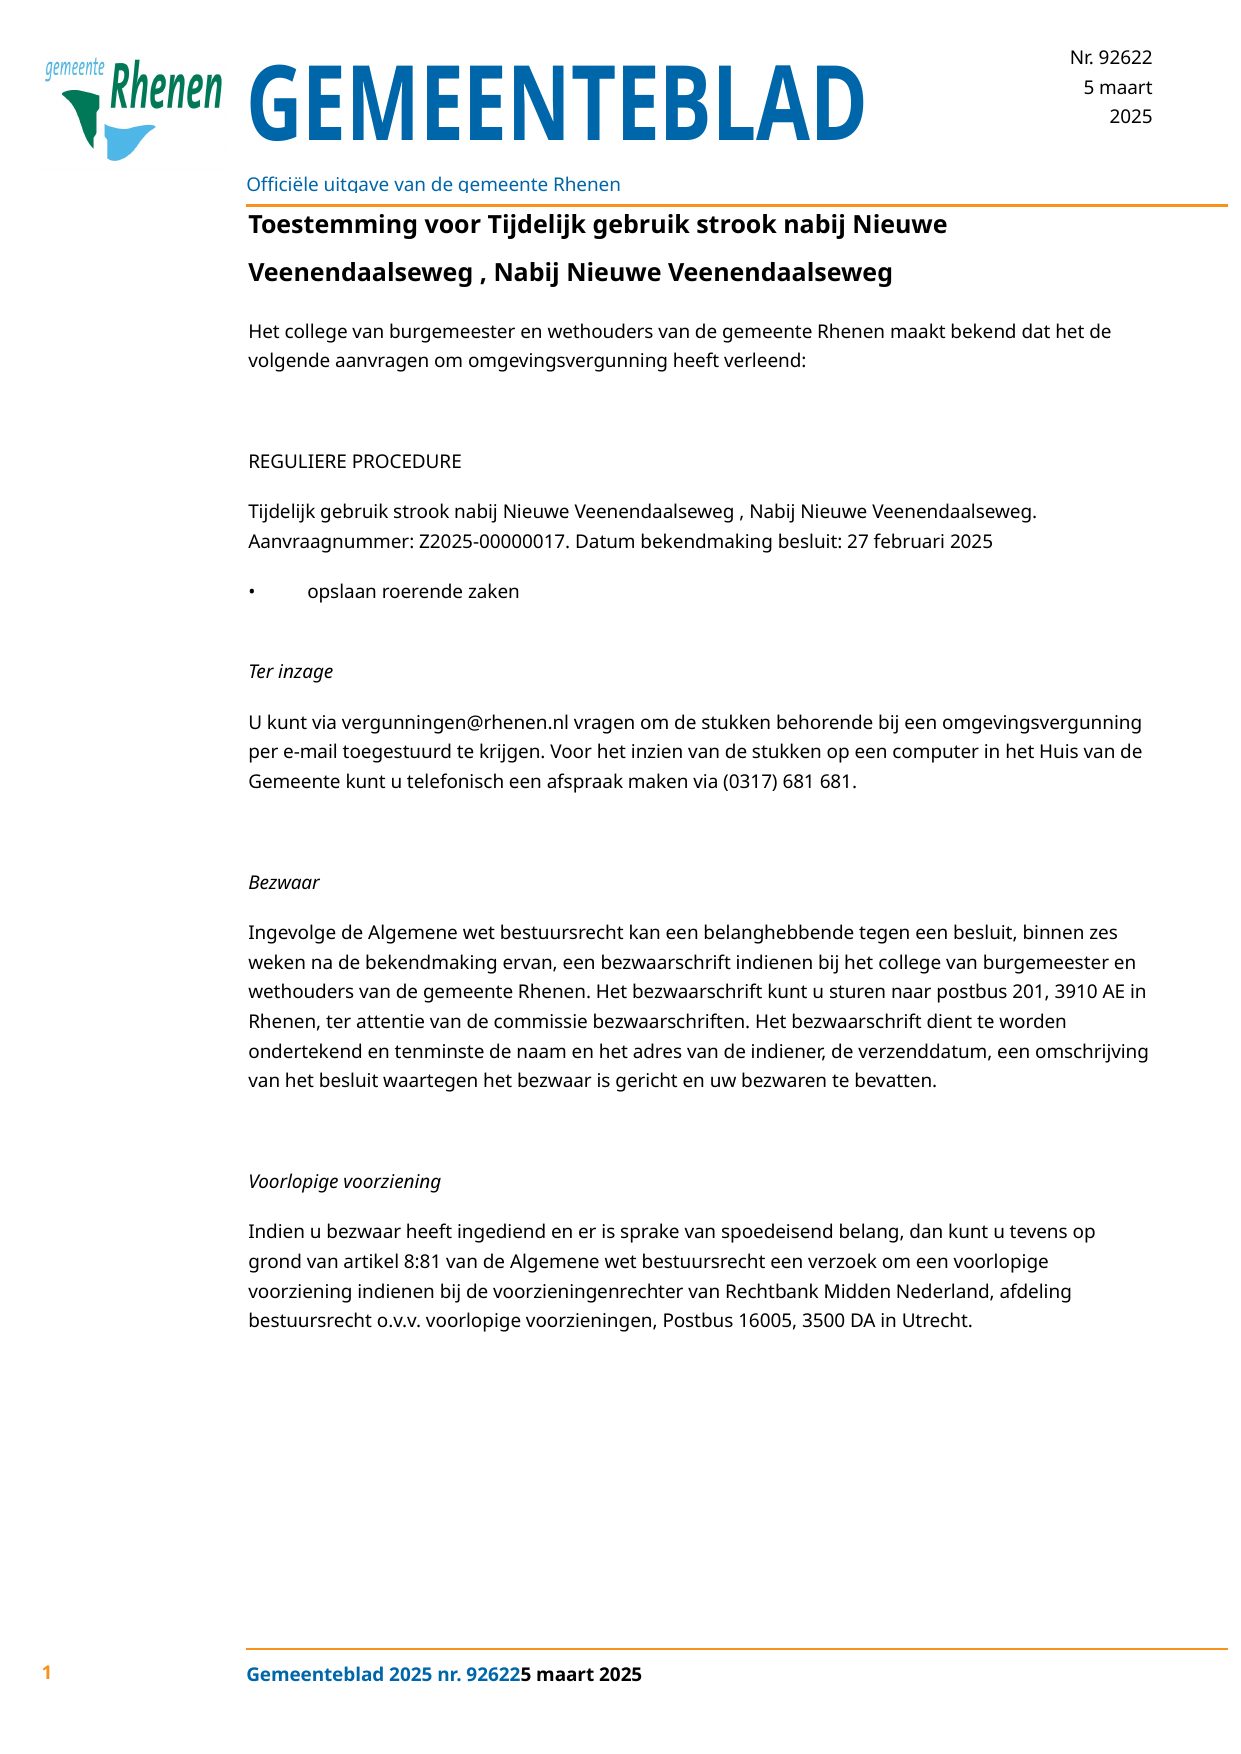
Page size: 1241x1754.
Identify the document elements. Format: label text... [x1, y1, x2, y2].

text Voorlopige voorziening [248, 1168, 1152, 1194]
text Bezwaar [248, 869, 1152, 895]
text Toestemming voor Tijdelijk gebruik strook nabij Nieuwe Veenendaalseweg , Nabij Nieuwe Veenendaalseweg [248, 207, 1152, 288]
text U kunt via vergunningen@rhenen.nl vragen om de stukken behorende bij een omgevingsvergunning per e-mail toegestuurd te krijgen. Voor het inzien van de stukken op een computer in het Huis van de Gemeente kunt u telefonisch een afspraak maken via (0317) 681 681. [248, 709, 1152, 794]
list opslaan roerende zaken [248, 579, 1152, 604]
text Indien u bezwaar heeft ingediend en er is sprake van spoedeisend belang, dan kunt u tevens op grond van artikel 8:81 van de Algemene wet bestuursrecht een verzoek om een voorlopige voorziening indienen bij de voorzieningenrechter van Rechtbank Midden Nederland, afdeling bestuursrecht o.v.v. voorlopige voorzieningen, Postbus 16005, 3500 DA in Utrecht. [248, 1219, 1152, 1333]
text Tijdelijk gebruik strook nabij Nieuwe Veenendaalseweg , Nabij Nieuwe Veenendaalseweg. Aanvraagnummer: Z2025-00000017. Datum bekendmaking besluit: 27 februari 2025 [248, 499, 1152, 554]
text Ter inzage [248, 659, 1152, 684]
text REGULIERE PROCEDURE [248, 448, 1152, 474]
text Ingevolge de Algemene wet bestuursrecht kan een belanghebbende tegen een besluit, binnen zes weken na de bekendmaking ervan, een bezwaarschrift indienen bij het college van burgemeester en wethouders van de gemeente Rhenen. Het bezwaarschrift kunt u sturen naar postbus 201, 3910 AE in Rhenen, ter attentie van de commissie bezwaarschriften. Het bezwaarschrift dient te worden ondertekend en tenminste de naam en het adres van de indiener, de verzenddatum, een omschrijving van het besluit waartegen het bezwaar is gericht en uw bezwaren te bevatten. [248, 919, 1152, 1093]
text Het college van burgemeester en wethouders van de gemeente Rhenen maakt bekend dat het de volgende aanvragen om omgevingsvergunning heeft verleend: [248, 318, 1152, 373]
picture [41, 47, 231, 172]
